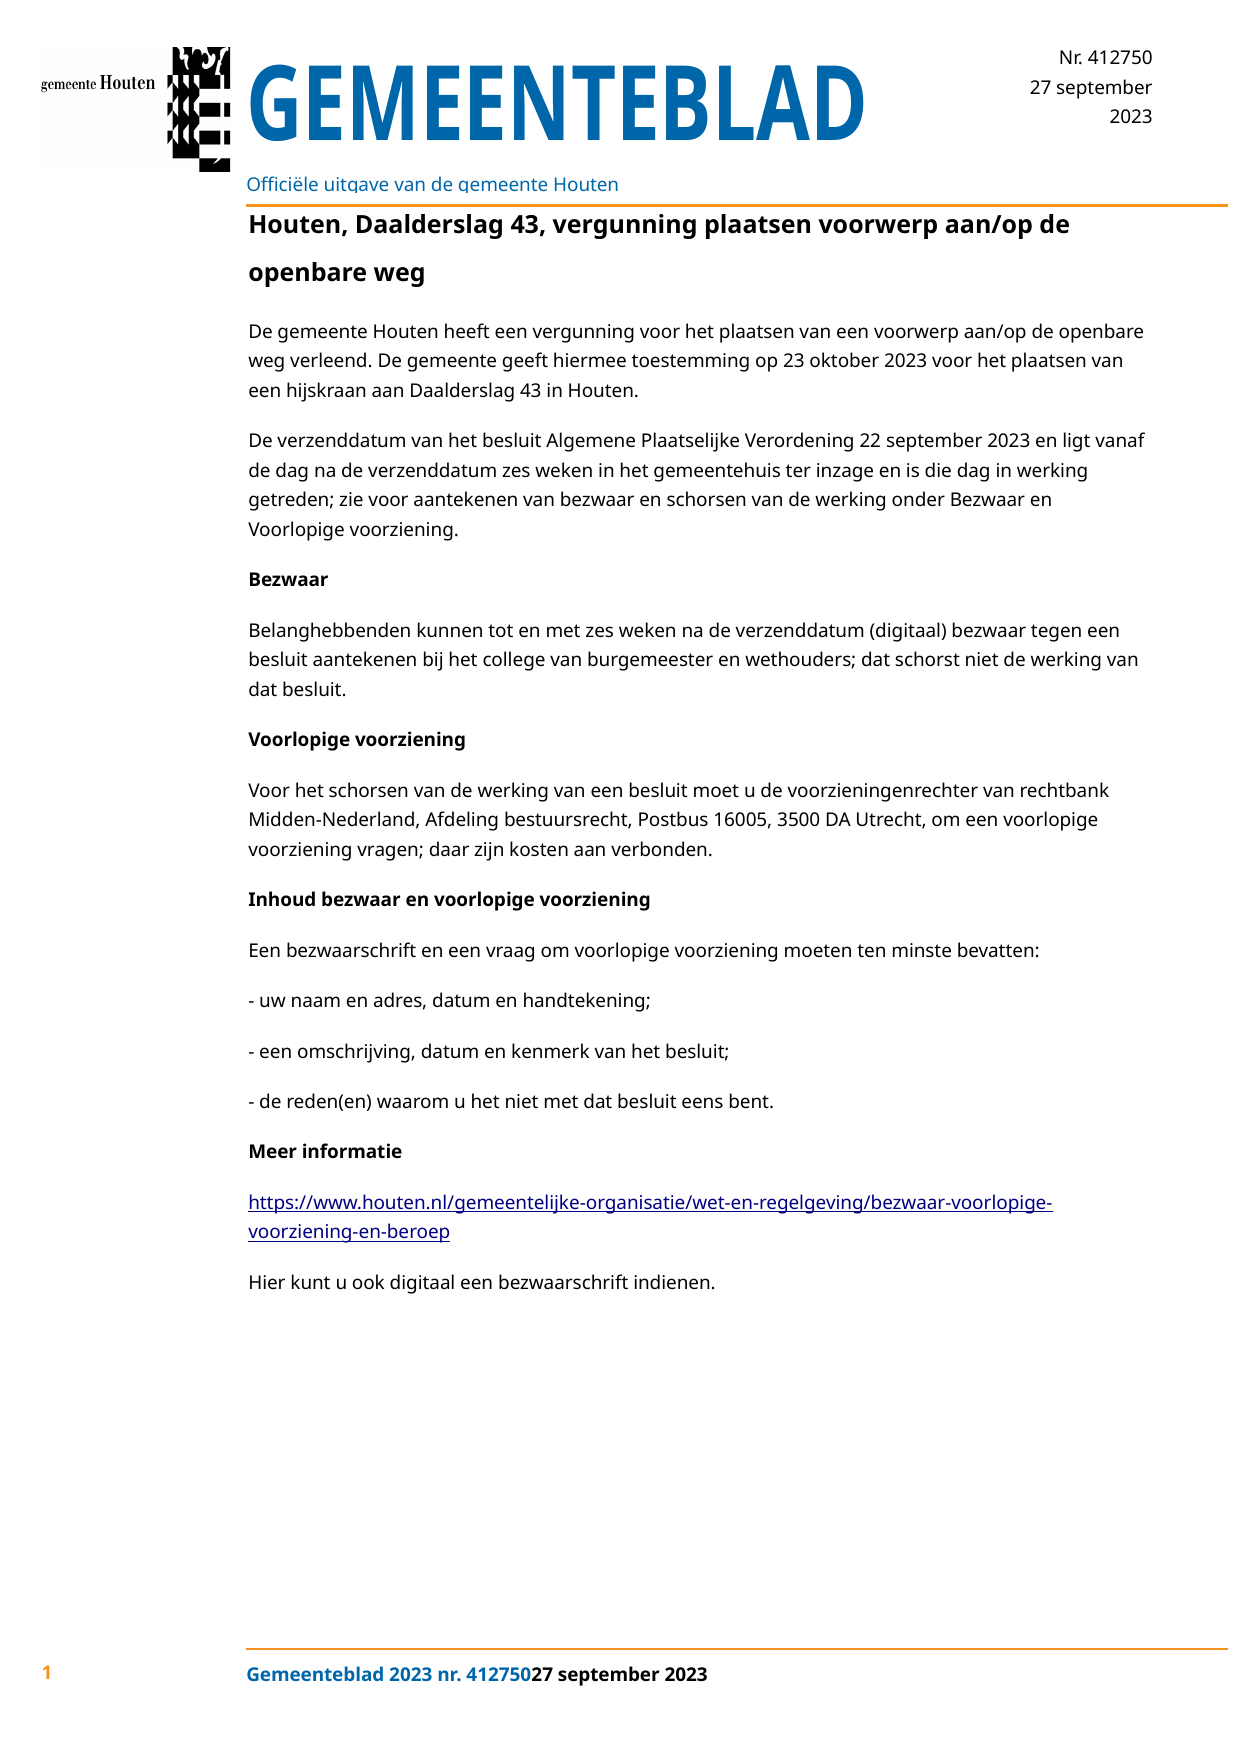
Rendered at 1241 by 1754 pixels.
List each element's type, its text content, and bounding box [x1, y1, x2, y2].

text - een omschrijving, datum en kenmerk van het besluit; [248, 1038, 1152, 1064]
text Inhoud bezwaar en voorlopige voorziening [248, 887, 1152, 912]
text De gemeente Houten heeft een vergunning voor het plaatsen van een voorwerp aan/op de openbare weg verleend. De gemeente geeft hiermee toestemming op 23 oktober 2023 voor het plaatsen van een hijskraan aan Daalderslag 43 in Houten. [248, 318, 1152, 403]
text - de reden(en) waarom u het niet met dat besluit eens bent. [248, 1088, 1152, 1114]
text Voorlopige voorziening [248, 727, 1152, 752]
text Voor het schorsen van de werking van een besluit moet u de voorzieningenrechter van rechtbank Midden-Nederland, Afdeling bestuursrecht, Postbus 16005, 3500 DA Utrecht, om een voorlopige voorziening vragen; daar zijn kosten aan verbonden. [248, 777, 1152, 862]
text Belanghebbenden kunnen tot en met zes weken na de verzenddatum (digitaal) bezwaar tegen een besluit aantekenen bij het college van burgemeester en wethouders; dat schorst niet de werking van dat besluit. [248, 617, 1152, 702]
text Een bezwaarschrift en een vraag om voorlopige voorziening moeten ten minste bevatten: [248, 937, 1152, 963]
text Houten, Daalderslag 43, vergunning plaatsen voorwerp aan/op de openbare weg [248, 207, 1152, 288]
picture [41, 47, 231, 172]
text https://www.houten.nl/gemeentelijke-organisatie/wet-en-regelgeving/bezwaar-voorlopige-voorziening-en-beroep [248, 1189, 1152, 1244]
text Meer informatie [248, 1139, 1152, 1164]
text De verzenddatum van het besluit Algemene Plaatselijke Verordening 22 september 2023 en ligt vanaf de dag na de verzenddatum zes weken in het gemeentehuis ter inzage en is die dag in werking getreden; zie voor aantekenen van bezwaar en schorsen van de werking onder Bezwaar en Voorlopige voorziening. [248, 427, 1152, 542]
text - uw naam en adres, datum en handtekening; [248, 987, 1152, 1013]
text Hier kunt u ook digitaal een bezwaarschrift indienen. [248, 1269, 1152, 1295]
text Bezwaar [248, 567, 1152, 592]
